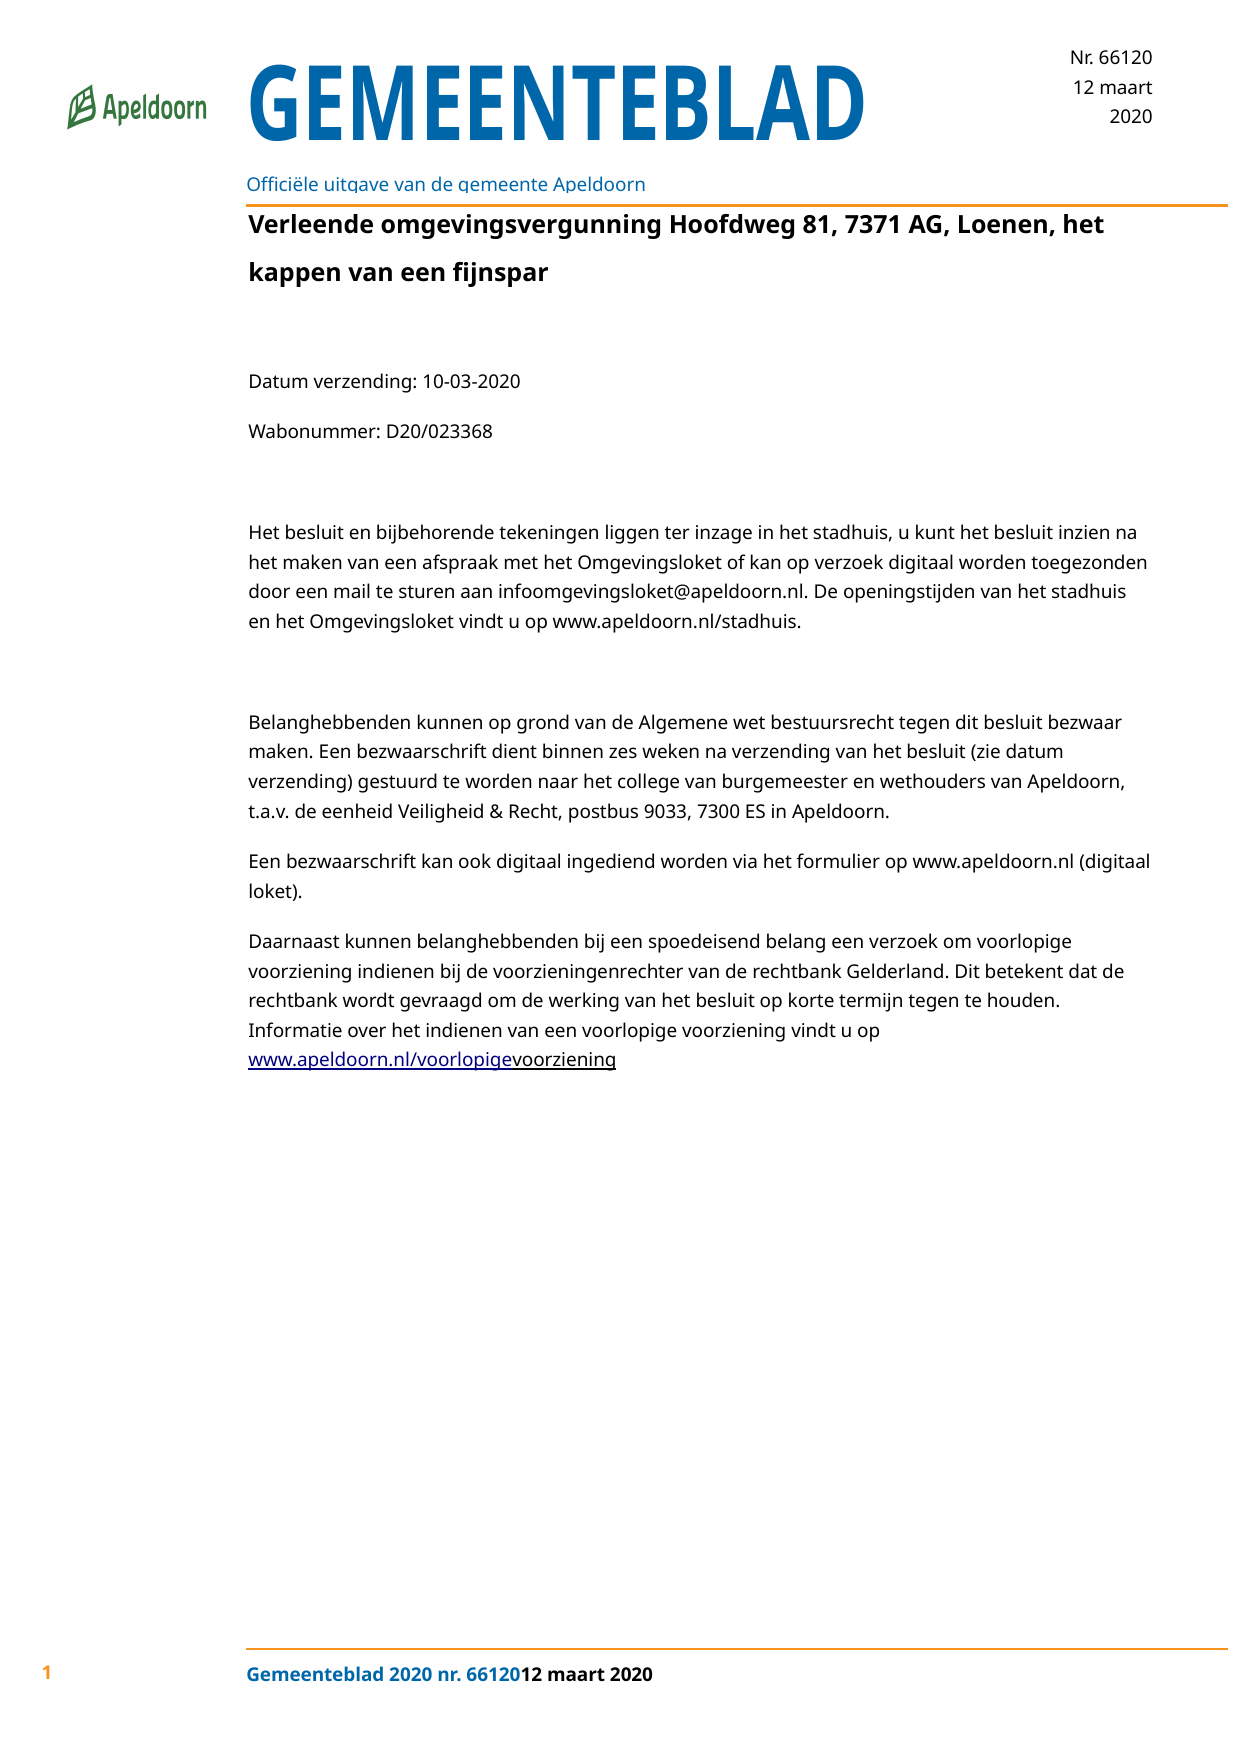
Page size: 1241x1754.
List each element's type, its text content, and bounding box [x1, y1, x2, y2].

picture [41, 47, 231, 172]
text Daarnaast kunnen belanghebbenden bij een spoedeisend belang een verzoek om voorlopige voorziening indienen bij de voorzieningenrechter van de rechtbank Gelderland. Dit betekent dat de rechtbank wordt gevraagd om de werking van het besluit op korte termijn tegen te houden. Informatie over het indienen van een voorlopige voorziening vindt u op www.apeldoorn.nl/voorlopigevoorziening [248, 928, 1152, 1072]
text Wabonummer: D20/023368 [248, 419, 1152, 444]
text Datum verzending: 10-03-2020 [248, 368, 1152, 394]
text Belanghebbenden kunnen op grond van de Algemene wet bestuursrecht tegen dit besluit bezwaar maken. Een bezwaarschrift dient binnen zes weken na verzending van het besluit (zie datum verzending) gestuurd te worden naar het college van burgemeester en wethouders van Apeldoorn, t.a.v. de eenheid Veiligheid & Recht, postbus 9033, 7300 ES in Apeldoorn. [248, 709, 1152, 824]
text Het besluit en bijbehorende tekeningen liggen ter inzage in het stadhuis, u kunt het besluit inzien na het maken van een afspraak met het Omgevingsloket of kan op verzoek digitaal worden toegezonden door een mail te sturen aan infoomgevingsloket@apeldoorn.nl. De openingstijden van het stadhuis en het Omgevingsloket vindt u op www.apeldoorn.nl/stadhuis. [248, 519, 1152, 634]
text Een bezwaarschrift kan ook digitaal ingediend worden via het formulier op www.apeldoorn.nl (digitaal loket). [248, 848, 1152, 904]
text Verleende omgevingsvergunning Hoofdweg 81, 7371 AG, Loenen, het kappen van een fijnspar [248, 207, 1152, 288]
